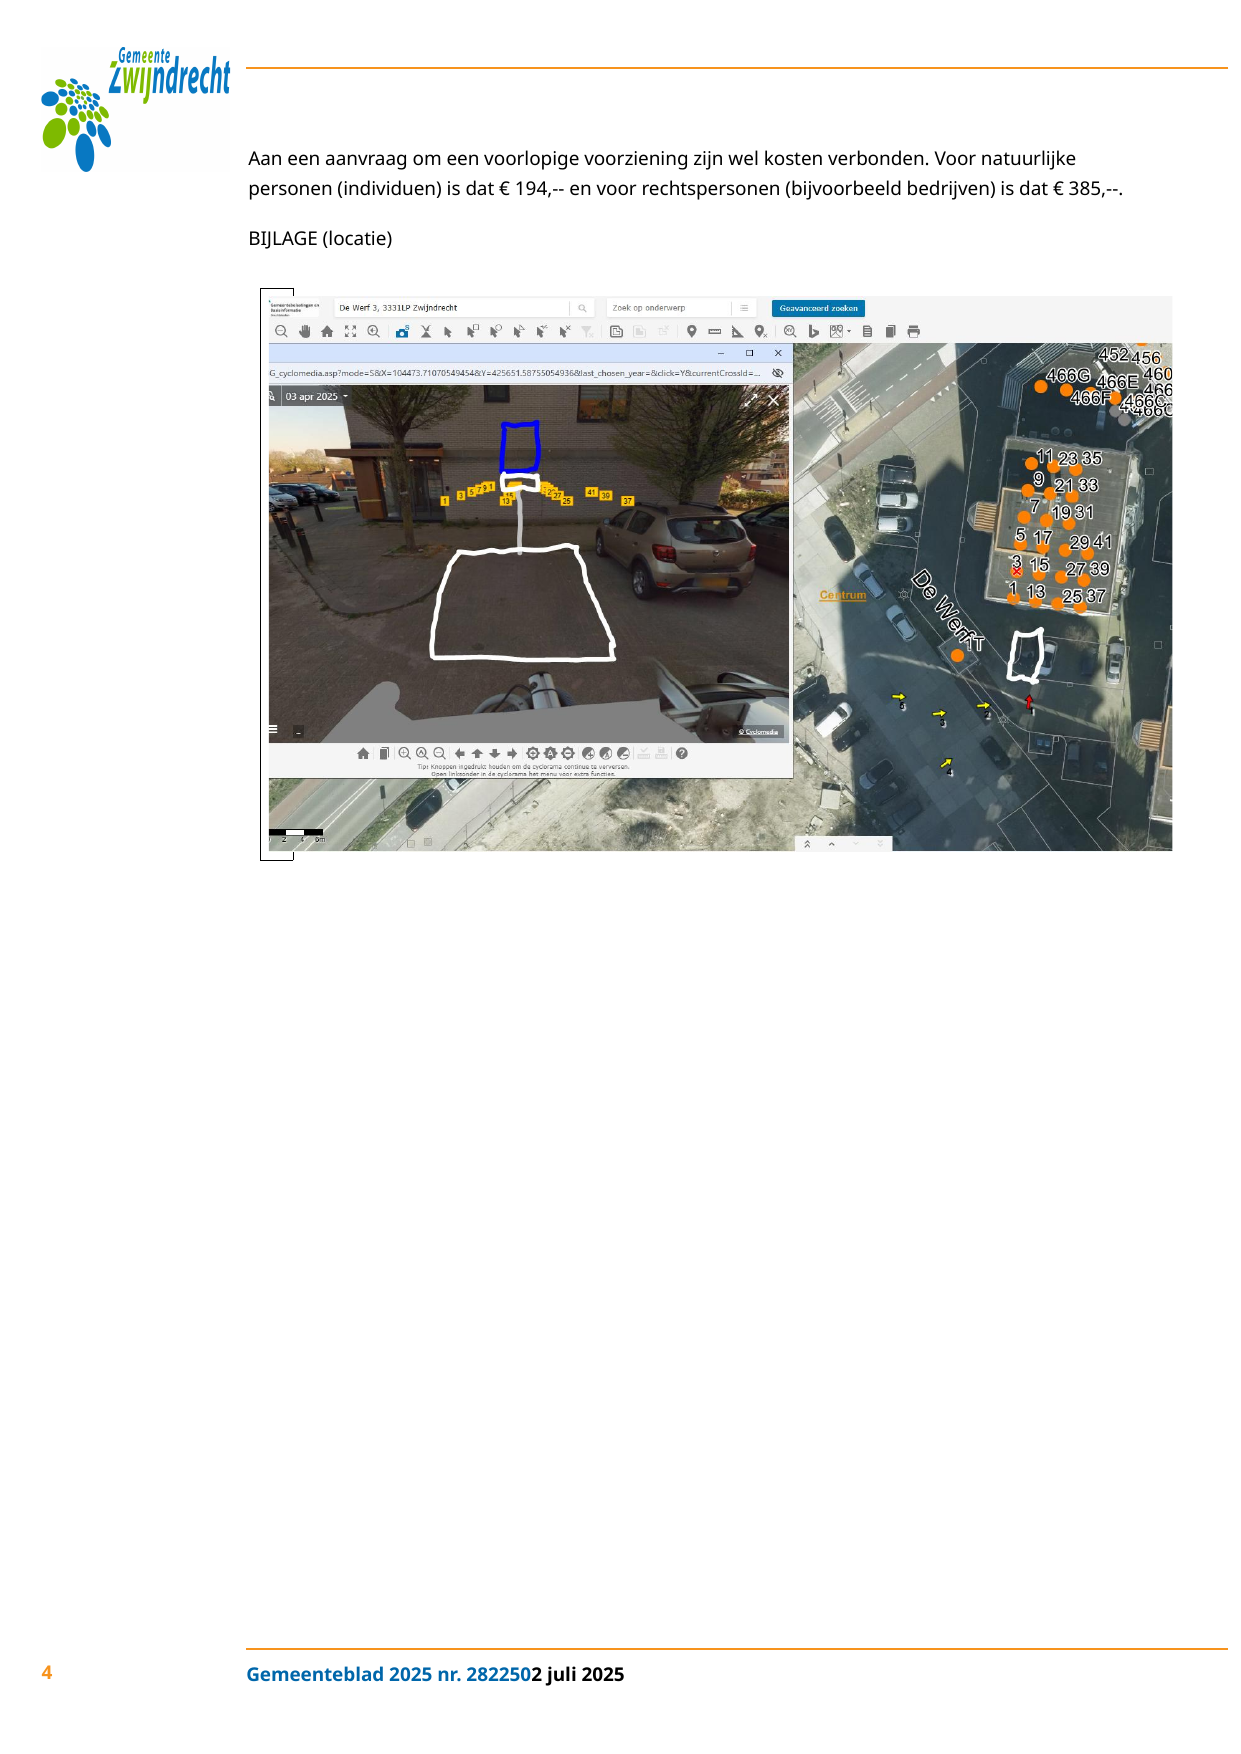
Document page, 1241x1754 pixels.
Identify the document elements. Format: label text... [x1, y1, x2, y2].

picture [41, 47, 231, 172]
picture [268, 296, 1173, 852]
text Aan een aanvraag om een voorlopige voorziening zijn wel kosten verbonden. Voor natuurlijke personen (individuen) is dat € 194,-- en voor rechtspersonen (bijvoorbeeld bedrijven) is dat € 385,--. [248, 145, 1152, 201]
text BIJLAGE (locatie) [248, 225, 1152, 251]
